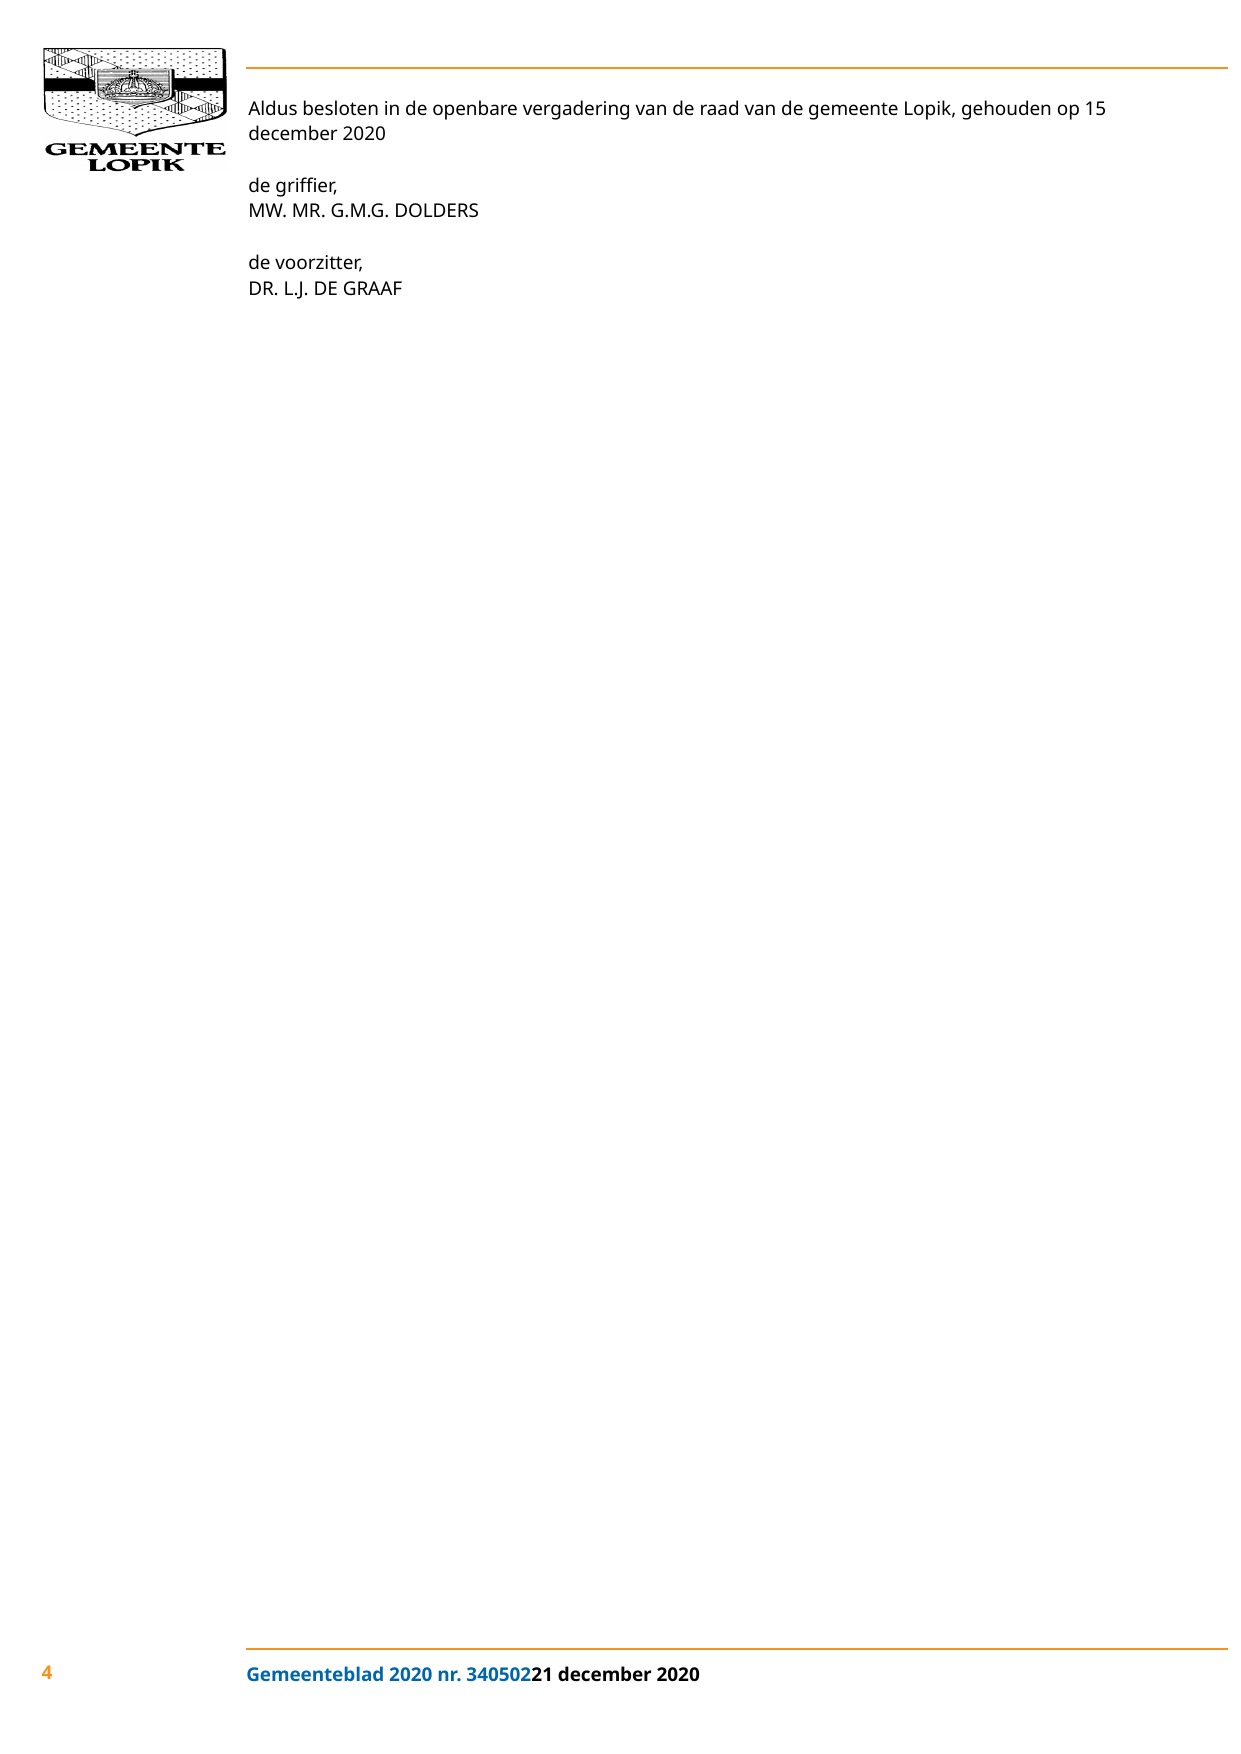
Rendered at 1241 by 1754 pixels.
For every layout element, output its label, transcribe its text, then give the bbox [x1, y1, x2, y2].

text MW. MR. G.M.G. DOLDERS [248, 198, 1152, 223]
text Aldus besloten in de openbare vergadering van de raad van de gemeente Lopik, gehouden op 15 december 2020 [248, 95, 1152, 146]
text de griffier, [248, 172, 1152, 198]
text de voorzitter, [248, 249, 1152, 275]
picture [41, 47, 231, 172]
text DR. L.J. DE GRAAF [248, 275, 1152, 301]
